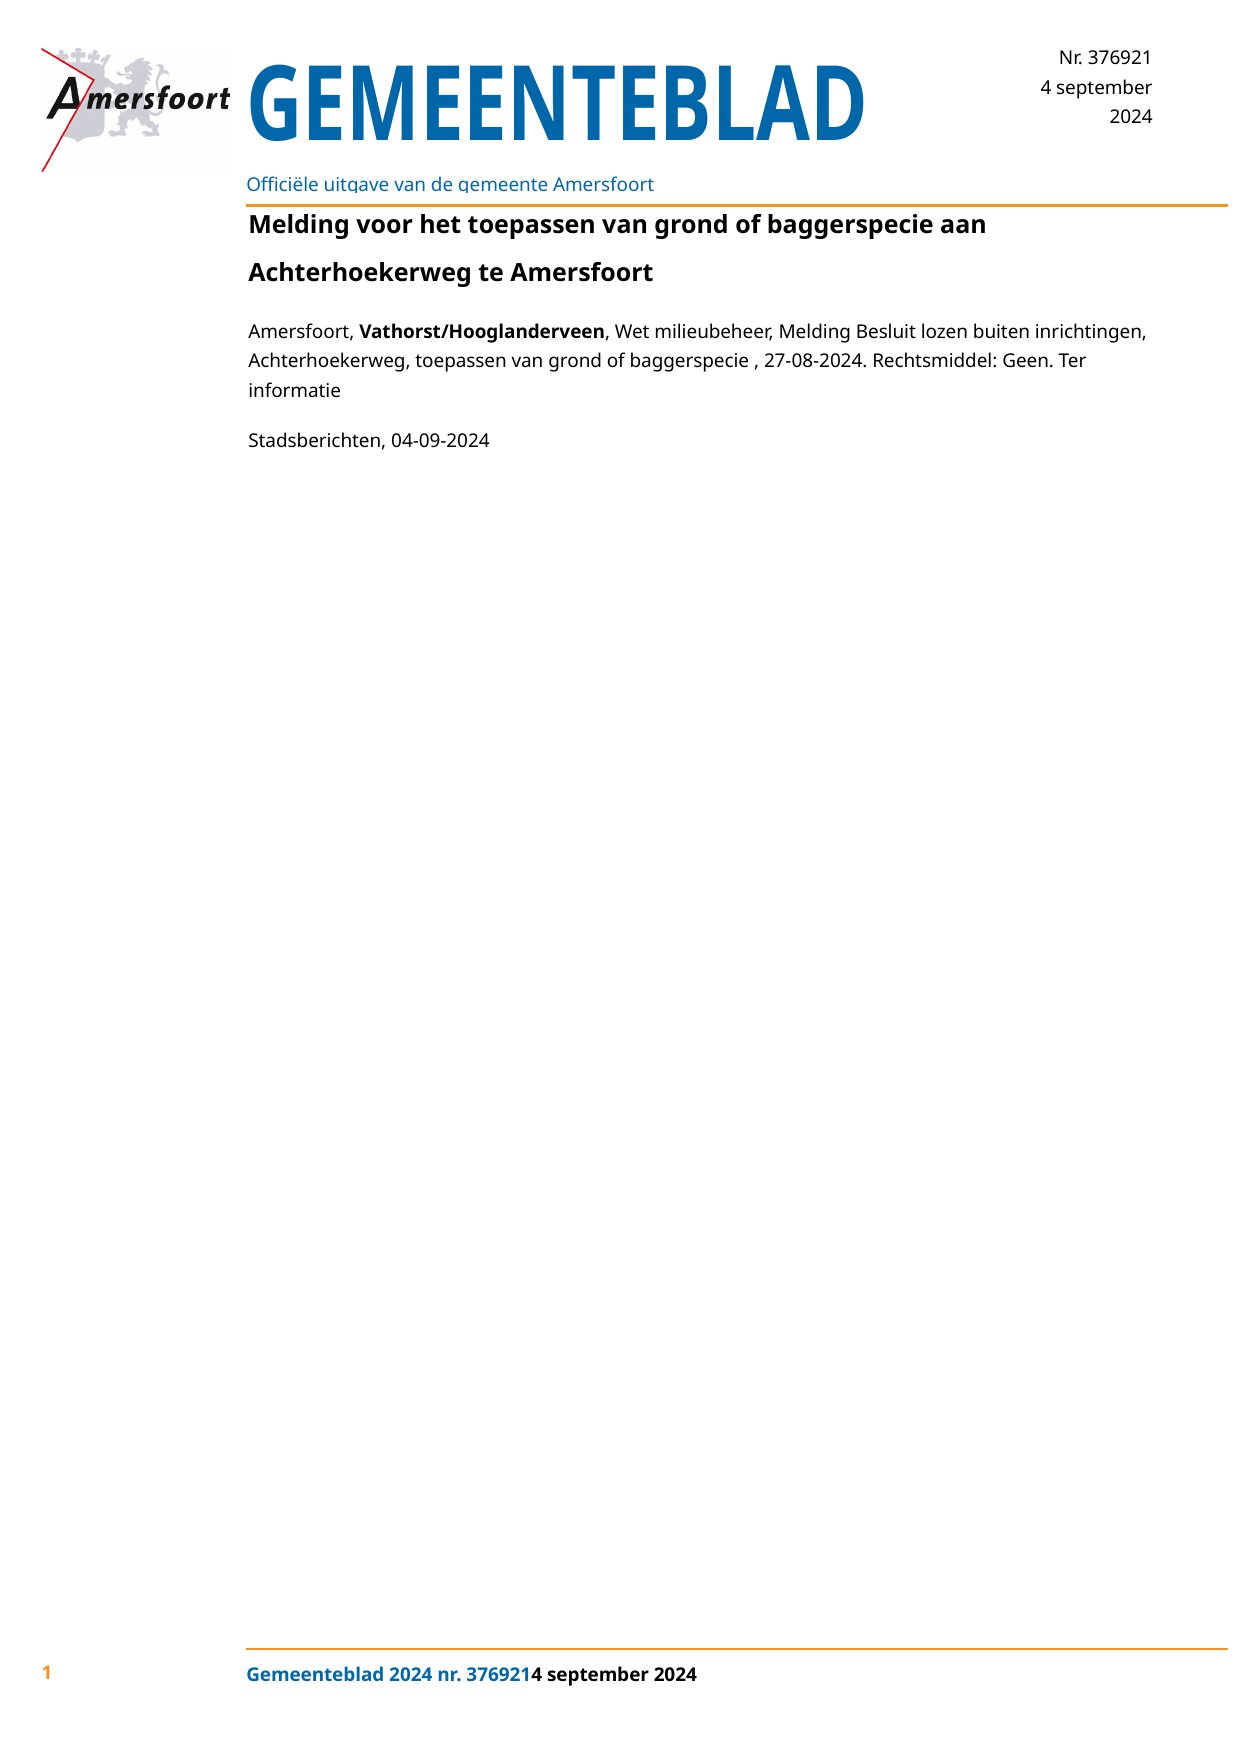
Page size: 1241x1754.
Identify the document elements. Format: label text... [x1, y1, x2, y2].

text Melding voor het toepassen van grond of baggerspecie aan Achterhoekerweg te Amersfoort [248, 207, 1152, 288]
text Stadsberichten, 04-09-2024 [248, 427, 1152, 453]
text Amersfoort, Vathorst/Hooglanderveen, Wet milieubeheer, Melding Besluit lozen buiten inrichtingen, Achterhoekerweg, toepassen van grond of baggerspecie , 27-08-2024. Rechtsmiddel: Geen. Ter informatie [248, 318, 1152, 403]
picture [41, 47, 231, 172]
